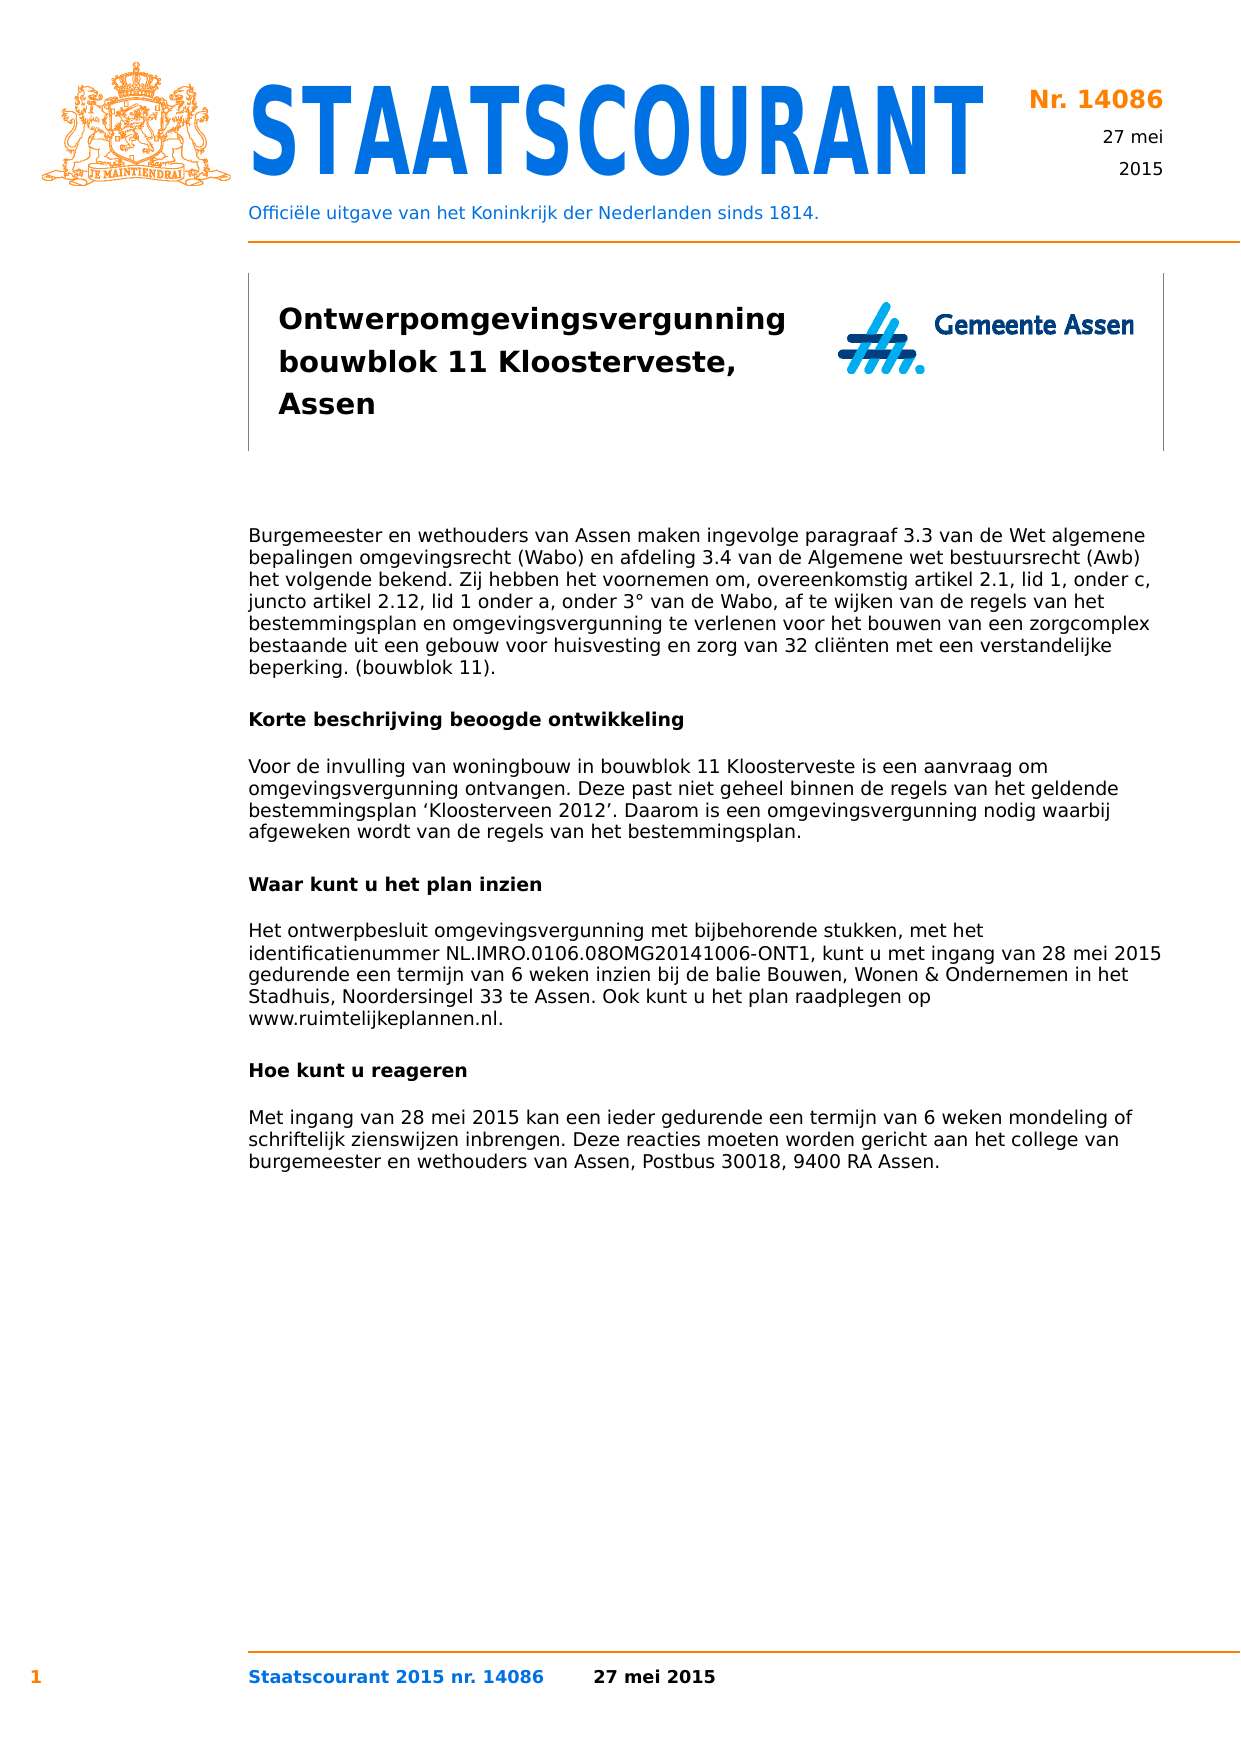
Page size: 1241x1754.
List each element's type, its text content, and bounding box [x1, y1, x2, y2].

subtitle Ontwerpomgevingsvergunning bouwblok 11 Kloosterveste, Assen [249, 273, 1163, 451]
subtitle Hoe kunt u reageren [248, 1060, 1163, 1082]
picture [41, 62, 231, 186]
table_cell 27 mei [998, 121, 1240, 153]
text Voor de invulling van woningbouw in bouwblok 11 Kloosterveste is een aanvraag om omgevingsvergunning ontvangen. Deze past niet geheel binnen de regels van het geldende bestemmingsplan ‘Kloosterveen 2012’. Daarom is een omgevingsvergunning nodig waarbij afgeweken wordt van de regels van het bestemmingsplan. [248, 756, 1163, 843]
text Met ingang van 28 mei 2015 kan een ieder gedurende een termijn van 6 weken mondeling of schriftelijk zienswijzen inbrengen. Deze reacties moeten worden gericht aan het college van burgemeester en wethouders van Assen, Postbus 30018, 9400 RA Assen. [248, 1107, 1163, 1173]
text Het ontwerpbesluit omgevingsvergunning met bijbehorende stukken, met het identificatienummer NL.IMRO.0106.08OMG20141006-ONT1, kunt u met ingang van 28 mei 2015 gedurende een termijn van 6 weken inzien bij de balie Bouwen, Wonen & Ondernemen in het Stadhuis, Noordersingel 33 te Assen. Ook kunt u het plan raadplegen op www.ruimtelijkeplannen.nl. [248, 920, 1163, 1030]
picture [838, 302, 1134, 374]
table_header [25, 62, 248, 241]
table_header STAATSCOURANT [248, 62, 998, 203]
text Burgemeester en wethouders van Assen maken ingevolge paragraaf 3.3 van de Wet algemene bepalingen omgevingsrecht (Wabo) en afdeling 3.4 van de Algemene wet bestuursrecht (Awb) het volgende bekend. Zij hebben het voornemen om, overeenkomstig artikel 2.1, lid 1, onder c, juncto artikel 2.12, lid 1 onder a, onder 3° van de Wabo, af te wijken van de regels van het bestemmingsplan en omgevingsvergunning te verlenen voor het bouwen van een zorgcomplex bestaande uit een gebouw voor huisvesting en zorg van 32 cliënten met een verstandelijke beperking. (bouwblok 11). [248, 525, 1163, 678]
subtitle Waar kunt u het plan inzien [248, 873, 1163, 895]
subtitle Korte beschrijving beoogde ontwikkeling [248, 708, 1163, 731]
table_cell Officiële uitgave van het Koninkrijk der Nederlanden sinds 1814. [248, 203, 1240, 241]
table_header Nr. 14086 [998, 62, 1240, 121]
table_cell 2015 [998, 153, 1240, 203]
